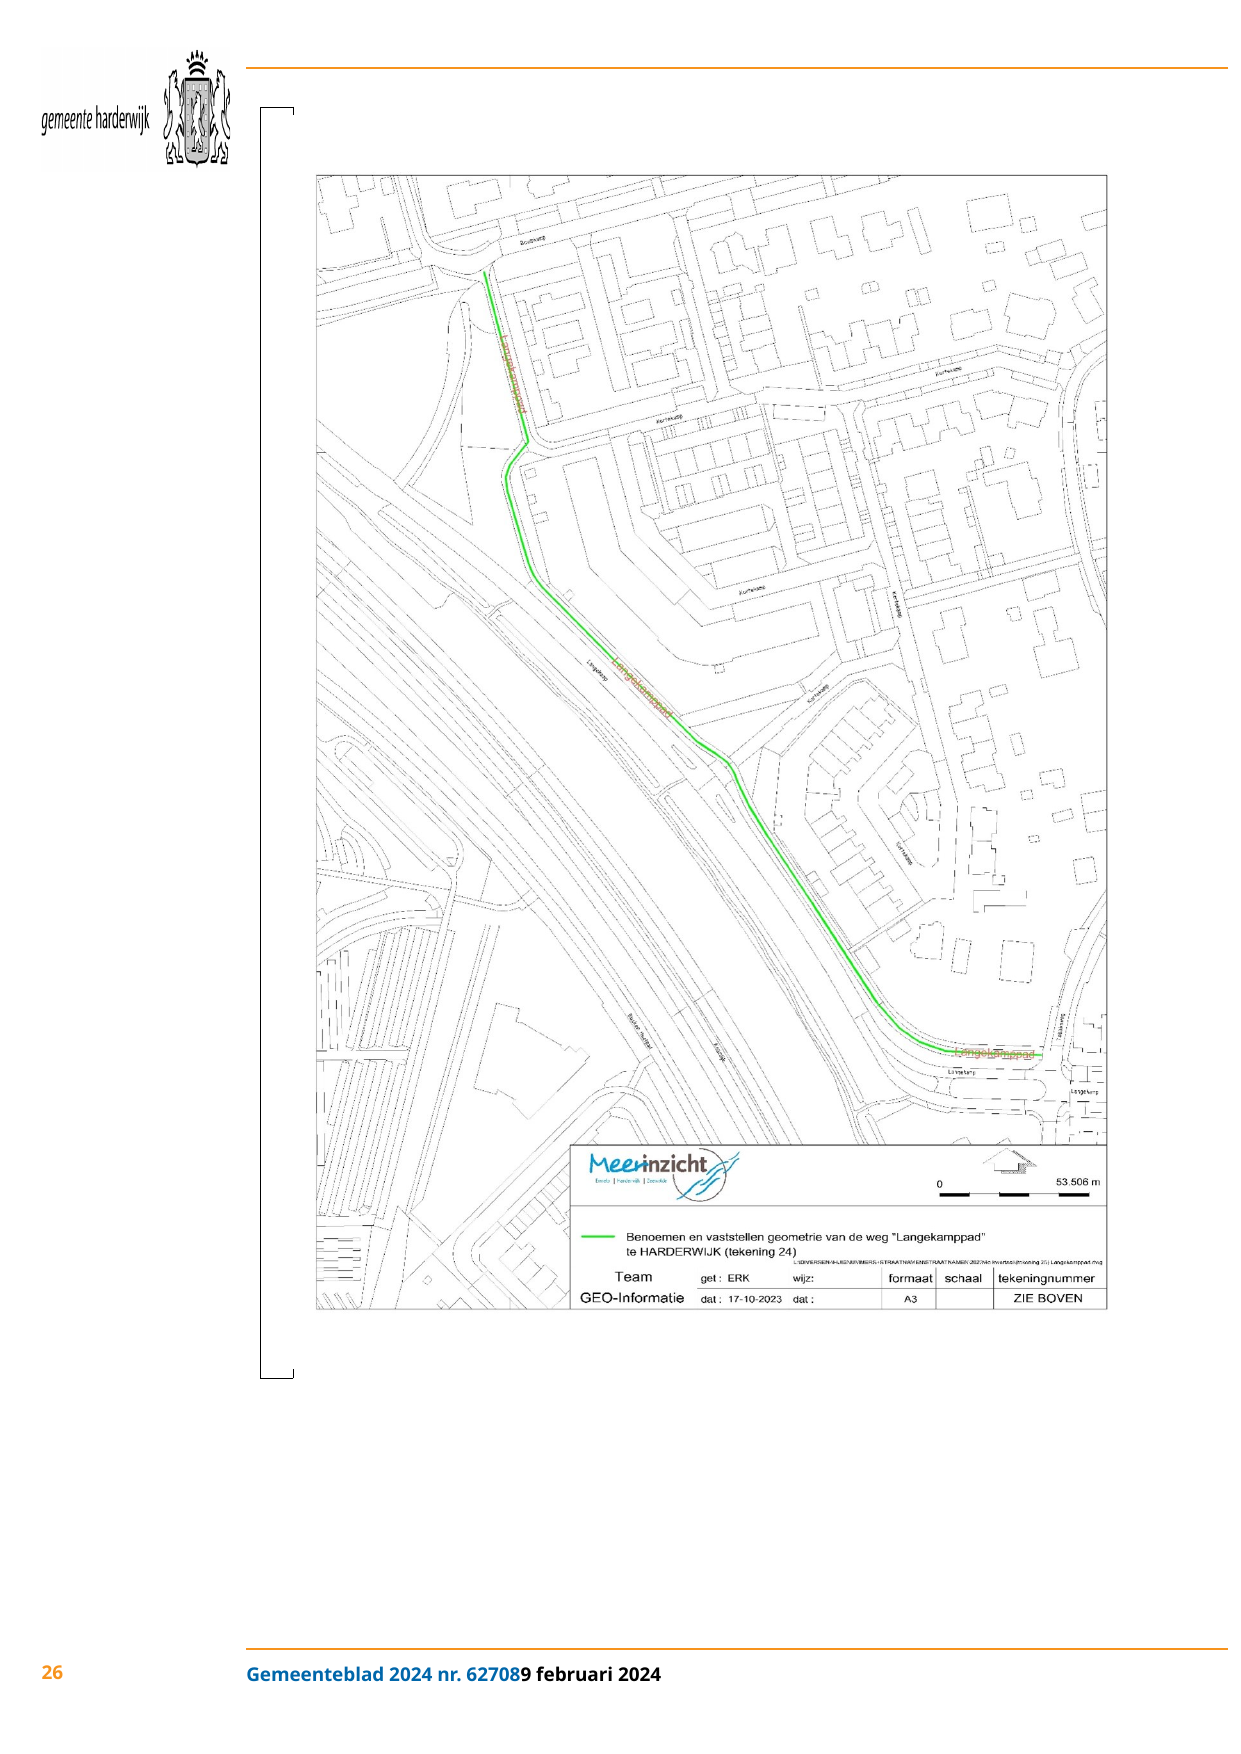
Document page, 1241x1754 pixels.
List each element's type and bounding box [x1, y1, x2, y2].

picture [268, 115, 1155, 1369]
picture [41, 47, 231, 172]
